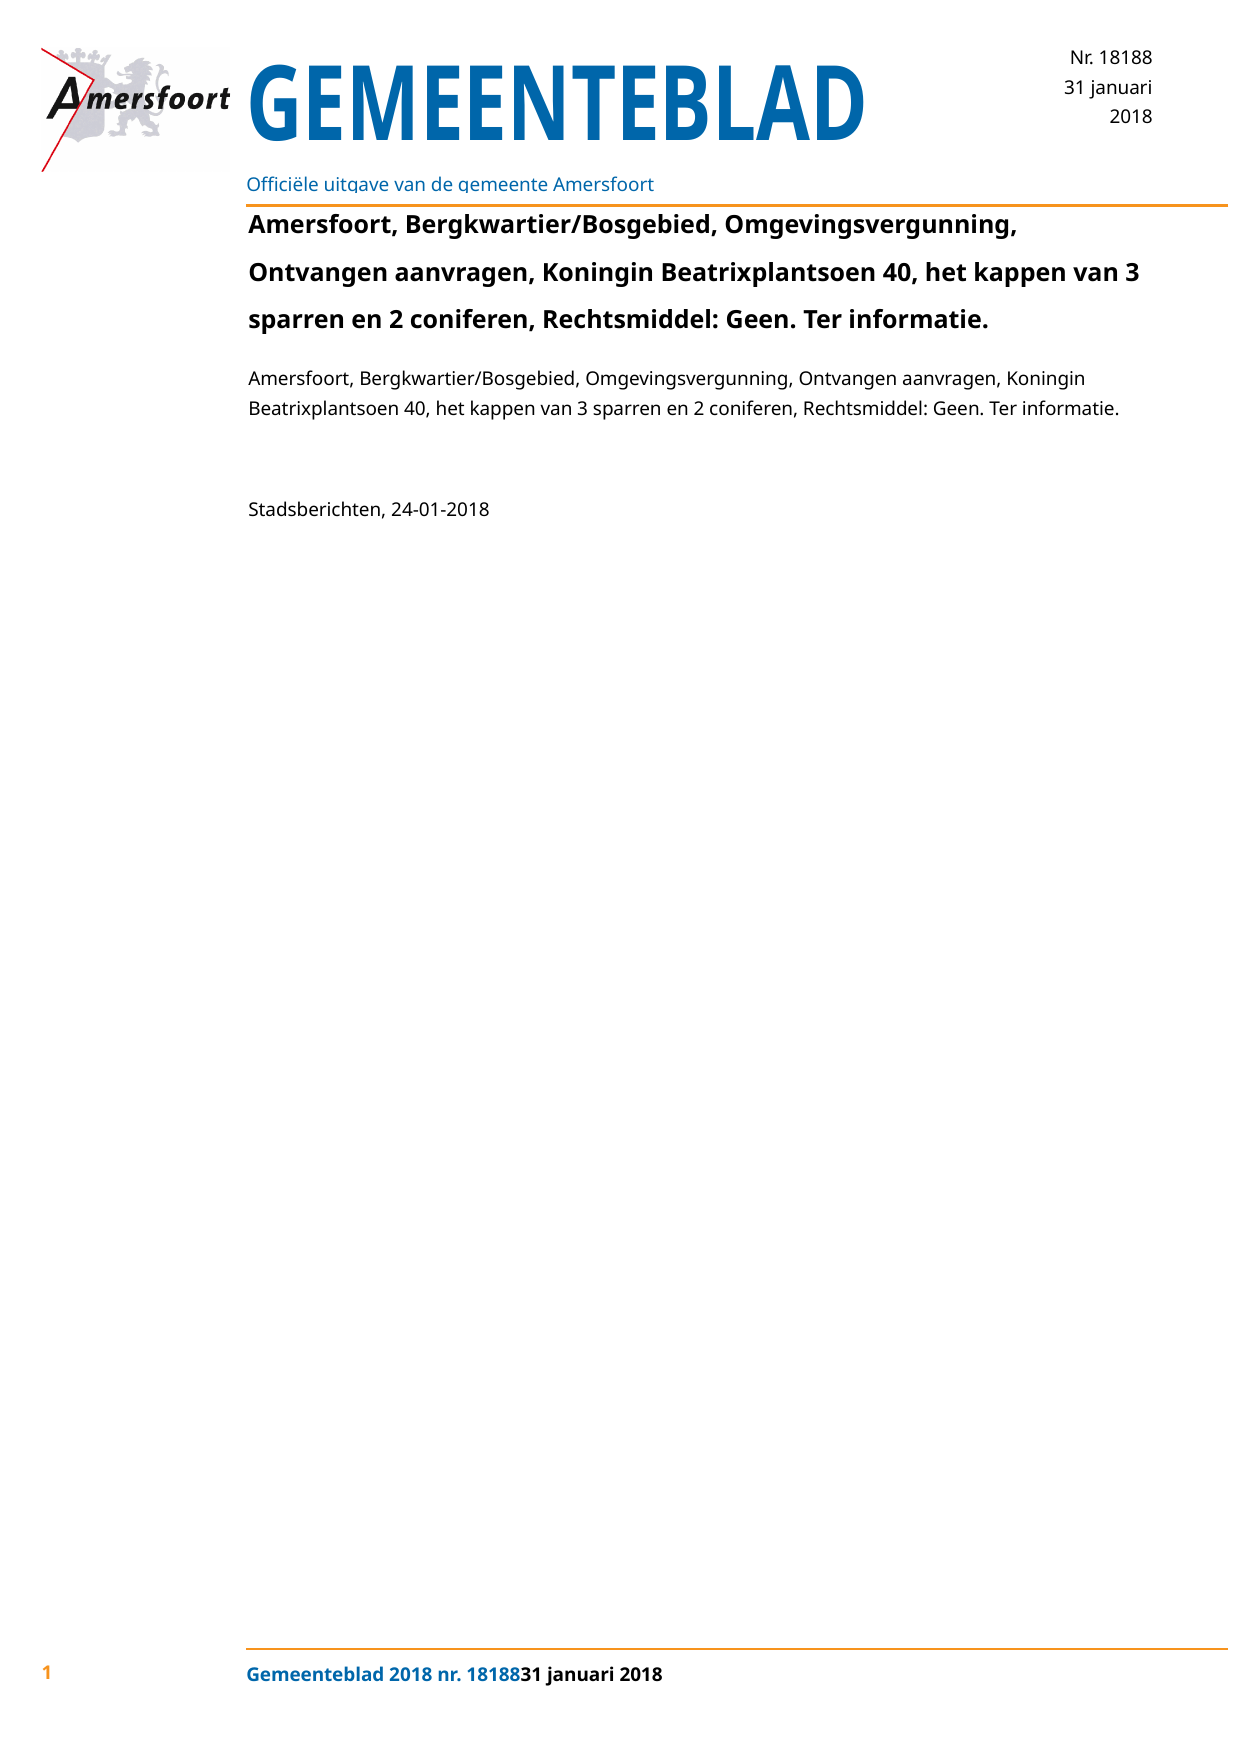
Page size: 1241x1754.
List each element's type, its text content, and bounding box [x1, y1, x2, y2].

text Stadsberichten, 24-01-2018 [248, 496, 1152, 522]
text Amersfoort, Bergkwartier/Bosgebied, Omgevingsvergunning, Ontvangen aanvragen, Koningin Beatrixplantsoen 40, het kappen van 3 sparren en 2 coniferen, Rechtsmiddel: Geen. Ter informatie. [248, 207, 1152, 336]
text Amersfoort, Bergkwartier/Bosgebied, Omgevingsvergunning, Ontvangen aanvragen, Koningin Beatrixplantsoen 40, het kappen van 3 sparren en 2 coniferen, Rechtsmiddel: Geen. Ter informatie. [248, 366, 1152, 421]
picture [41, 47, 231, 172]
